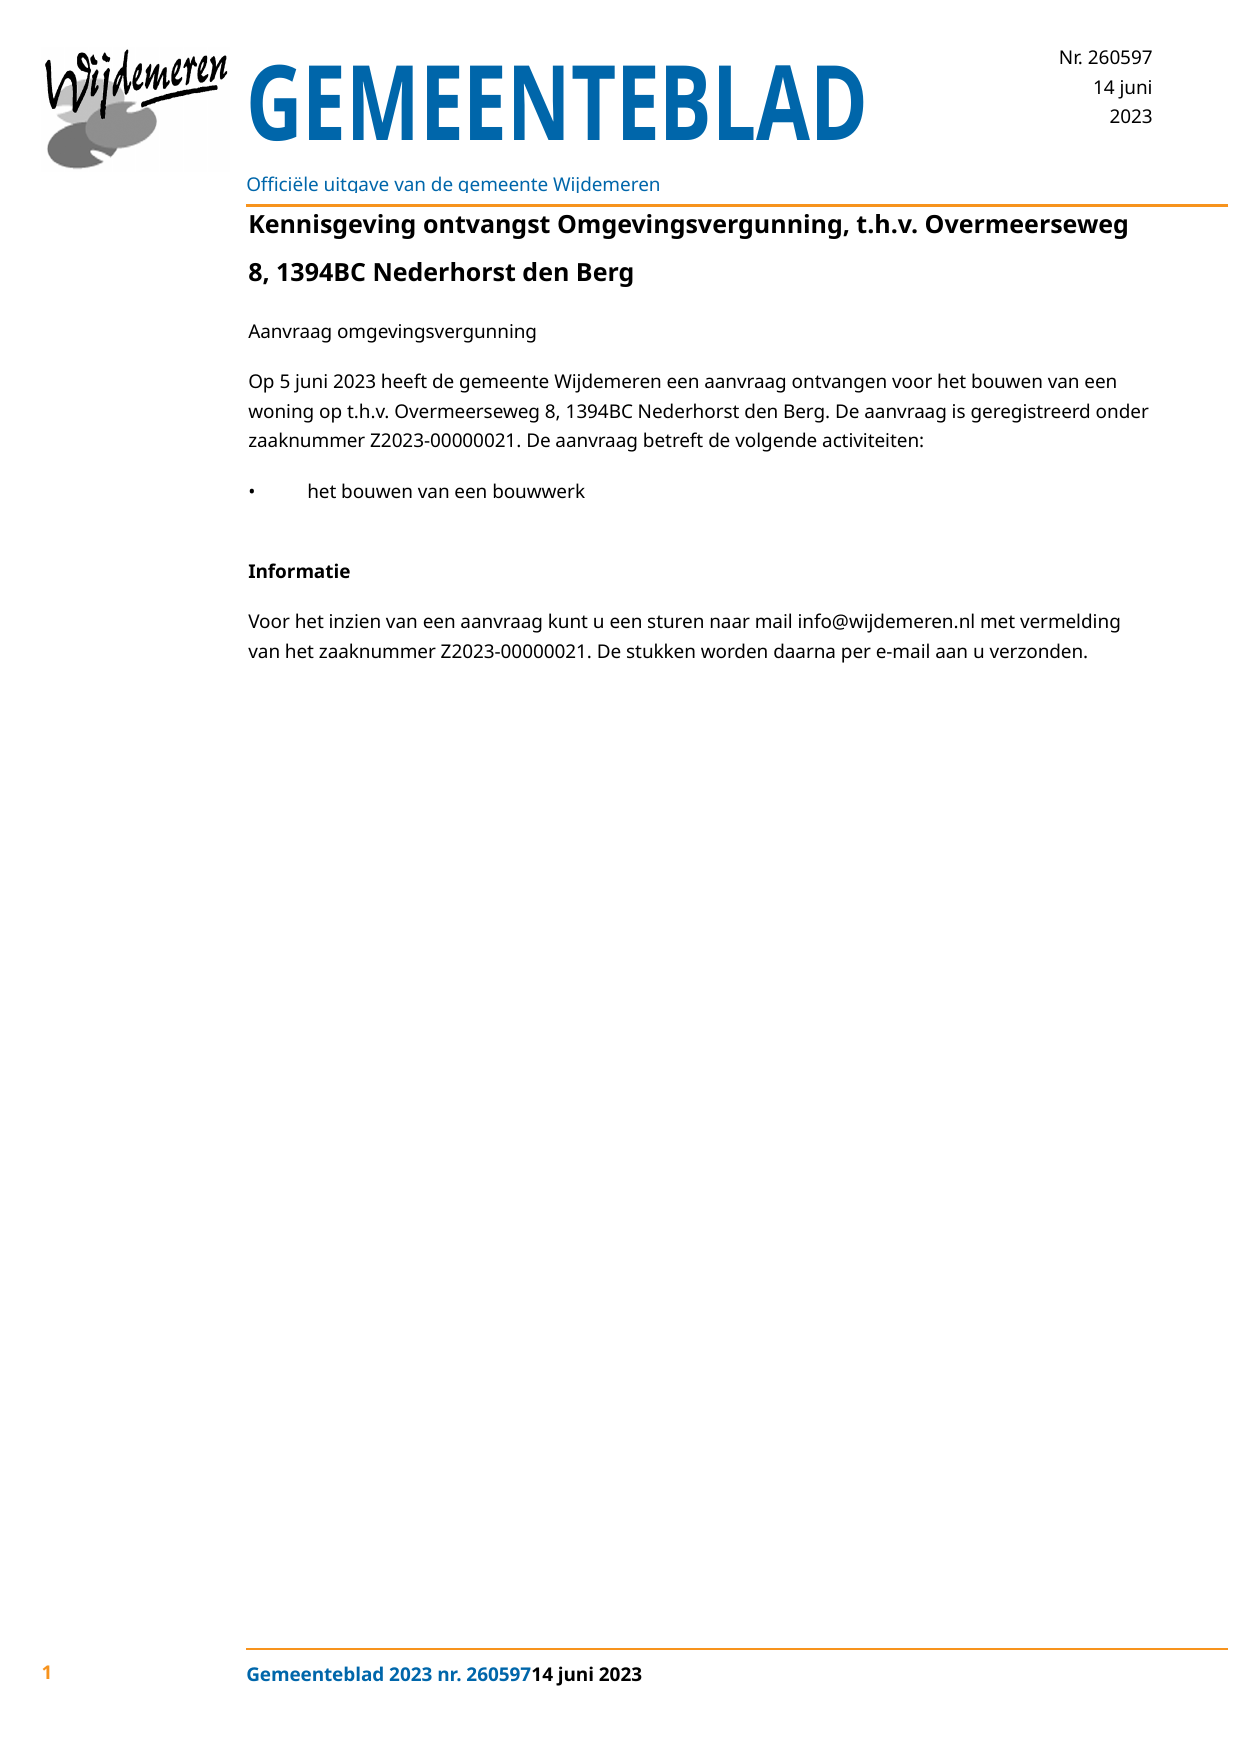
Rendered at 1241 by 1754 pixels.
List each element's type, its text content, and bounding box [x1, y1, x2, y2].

text Aanvraag omgevingsvergunning [248, 318, 1152, 344]
text Voor het inzien van een aanvraag kunt u een sturen naar mail info@wijdemeren.nl met vermelding van het zaaknummer Z2023-00000021. De stukken worden daarna per e-mail aan u verzonden. [248, 608, 1152, 664]
text Informatie [248, 558, 1152, 584]
text Kennisgeving ontvangst Omgevingsvergunning, t.h.v. Overmeerseweg 8, 1394BC Nederhorst den Berg [248, 207, 1152, 288]
text Op 5 juni 2023 heeft de gemeente Wijdemeren een aanvraag ontvangen voor het bouwen van een woning op t.h.v. Overmeerseweg 8, 1394BC Nederhorst den Berg. De aanvraag is geregistreerd onder zaaknummer Z2023-00000021. De aanvraag betreft de volgende activiteiten: [248, 368, 1152, 453]
list het bouwen van een bouwwerk [248, 478, 1152, 504]
picture [41, 47, 231, 172]
